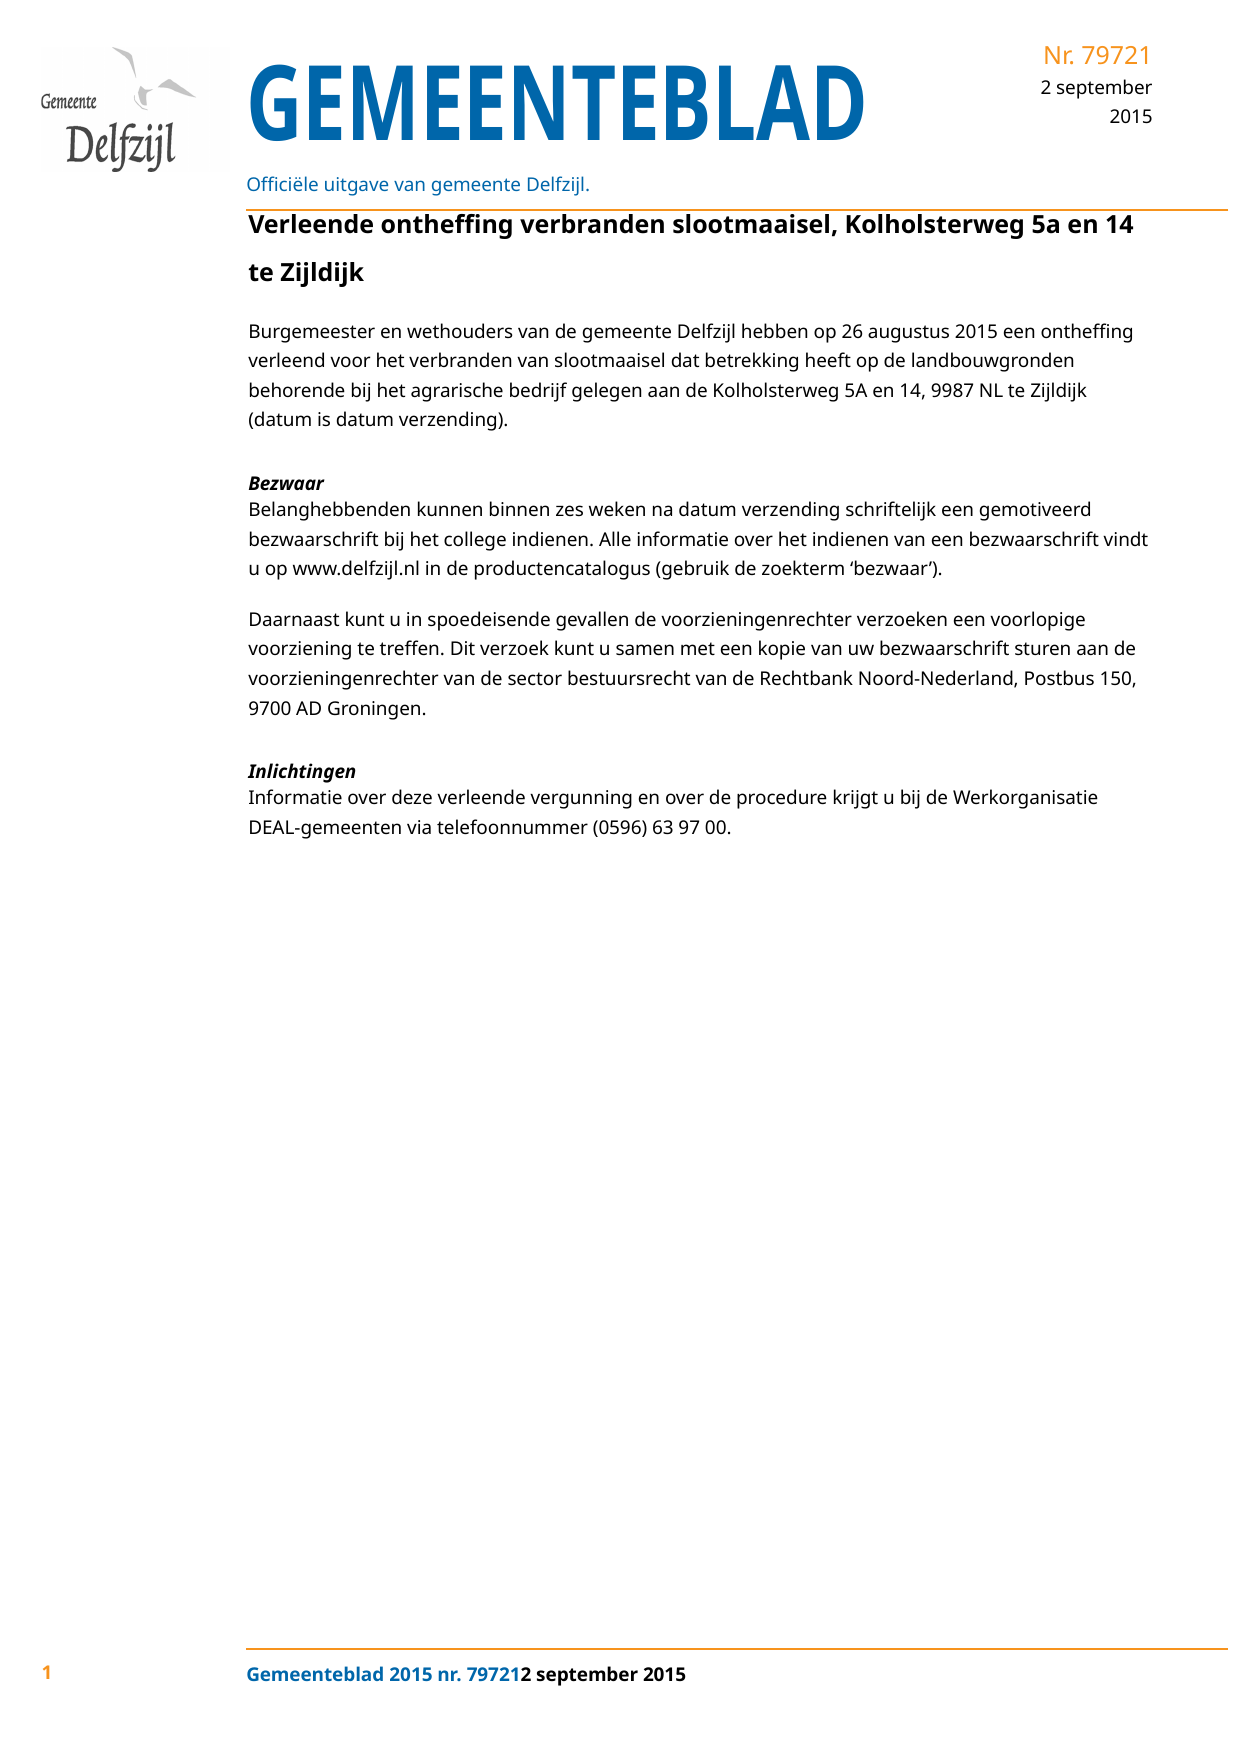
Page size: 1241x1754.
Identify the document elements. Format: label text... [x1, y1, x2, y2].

picture [41, 47, 231, 172]
text Bezwaar [248, 471, 1152, 496]
text Belanghebbenden kunnen binnen zes weken na datum verzending schriftelijk een gemotiveerd bezwaarschrift bij het college indienen. Alle informatie over het indienen van een bezwaarschrift vindt u op www.delfzijl.nl in de productencatalogus (gebruik de zoekterm ‘bezwaar’). [248, 496, 1152, 581]
text Verleende ontheffing verbranden slootmaaisel, Kolholsterweg 5a en 14 te Zijldijk [248, 211, 1152, 288]
text Informatie over deze verleende vergunning en over de procedure krijgt u bij de Werkorganisatie DEAL-gemeenten via telefoonnummer (0596) 63 97 00. [248, 784, 1152, 840]
text Inlichtingen [248, 759, 1152, 784]
text Daarnaast kunt u in spoedeisende gevallen de voorzieningenrechter verzoeken een voorlopige voorziening te treffen. Dit verzoek kunt u samen met een kopie van uw bezwaarschrift sturen aan de voorzieningenrechter van de sector bestuursrecht van de Rechtbank Noord-Nederland, Postbus 150, 9700 AD Groningen. [248, 606, 1152, 720]
text Burgemeester en wethouders van de gemeente Delfzijl hebben op 26 augustus 2015 een ontheffing verleend voor het verbranden van slootmaaisel dat betrekking heeft op de landbouwgronden behorende bij het agrarische bedrijf gelegen aan de Kolholsterweg 5A en 14, 9987 NL te Zijldijk (datum is datum verzending). [248, 318, 1152, 432]
